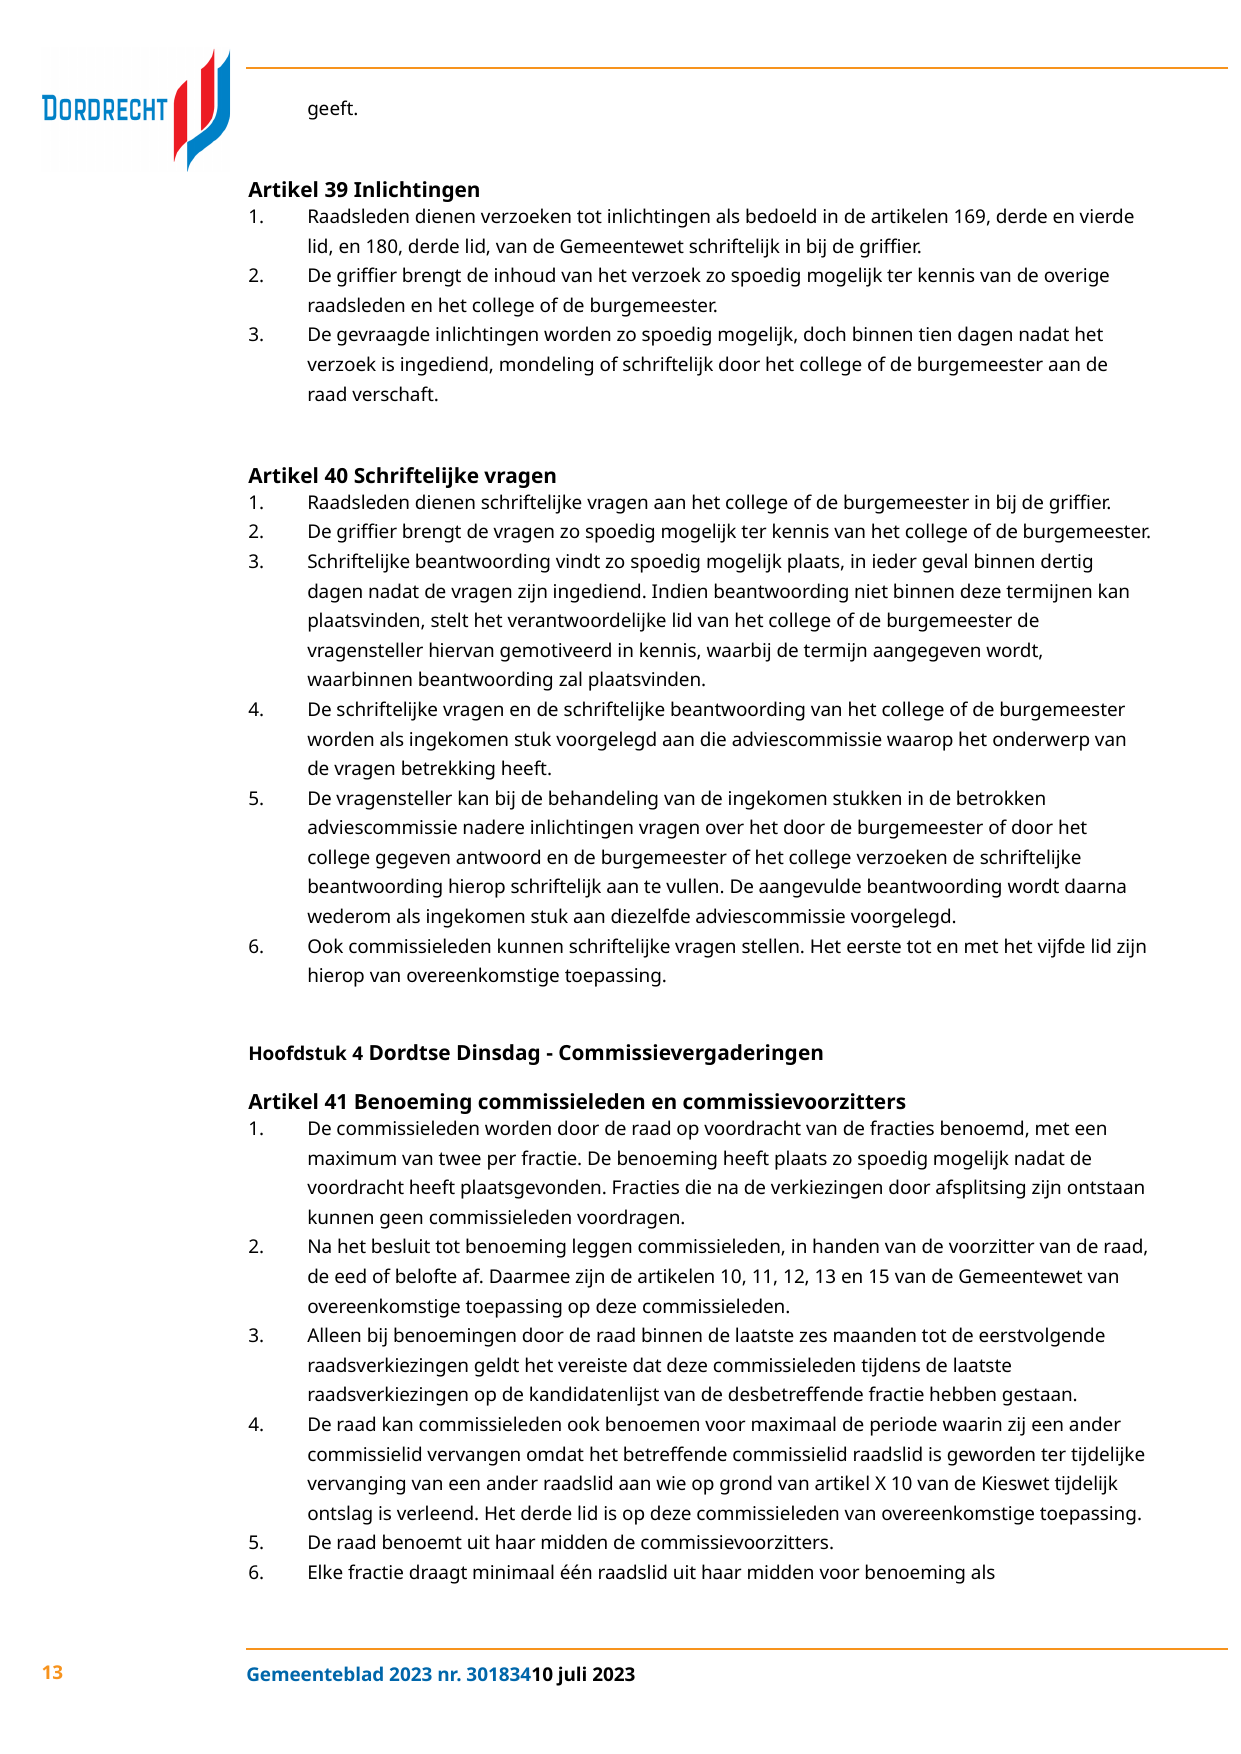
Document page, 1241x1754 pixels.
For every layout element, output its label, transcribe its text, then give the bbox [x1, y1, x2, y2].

text Artikel 40 Schriftelijke vragen [248, 461, 1152, 489]
list De vragensteller kan bij de behandeling van de ingekomen stukken in de betrokken adviescommissie nadere inlichtingen vragen over het door de burgemeester of door het college gegeven antwoord en de burgemeester of het college verzoeken de schriftelijke beantwoording hierop schriftelijk aan te vullen. De aangevulde beantwoording wordt daarna wederom als ingekomen stuk aan diezelfde adviescommissie voorgelegd. [248, 785, 1152, 929]
list Raadsleden dienen schriftelijke vragen aan het college of de burgemeester in bij de griffier. [248, 489, 1152, 515]
list De schriftelijke vragen en de schriftelijke beantwoording van het college of de burgemeester worden als ingekomen stuk voorgelegd aan die adviescommissie waarop het onderwerp van de vragen betrekking heeft. [248, 696, 1152, 781]
list Na het besluit tot benoeming leggen commissieleden, in handen van de voorzitter van de raad, de eed of belofte af. Daarmee zijn de artikelen 10, 11, 12, 13 en 15 van de Gemeentewet van overeenkomstige toepassing op deze commissieleden. [248, 1234, 1152, 1319]
picture [41, 47, 231, 172]
list Ook commissieleden kunnen schriftelijke vragen stellen. Het eerste tot en met het vijfde lid zijn hierop van overeenkomstige toepassing. [248, 933, 1152, 988]
list Elke fractie draagt minimaal één raadslid uit haar midden voor benoeming als [248, 1559, 1152, 1585]
list De raad kan commissieleden ook benoemen voor maximaal de periode waarin zij een ander commissielid vervangen omdat het betreffende commissielid raadslid is geworden ter tijdelijke vervanging van een ander raadslid aan wie op grond van artikel X 10 van de Kieswet tijdelijk ontslag is verleend. Het derde lid is op deze commissieleden van overeenkomstige toepassing. [248, 1411, 1152, 1526]
list De gevraagde inlichtingen worden zo spoedig mogelijk, doch binnen tien dagen nadat het verzoek is ingediend, mondeling of schriftelijk door het college of de burgemeester aan de raad verschaft. [248, 322, 1152, 406]
text Hoofdstuk 4 Dordtse Dinsdag - Commissievergaderingen [248, 1038, 1152, 1066]
text Artikel 41 Benoeming commissieleden en commissievoorzitters [248, 1087, 1152, 1115]
list De commissieleden worden door de raad op voordracht van de fracties benoemd, met een maximum van twee per fractie. De benoeming heeft plaats zo spoedig mogelijk nadat de voordracht heeft plaatsgevonden. Fracties die na de verkiezingen door afsplitsing zijn ontstaan kunnen geen commissieleden voordragen. [248, 1115, 1152, 1230]
list De raad benoemt uit haar midden de commissievoorzitters. [248, 1529, 1152, 1555]
list Schriftelijke beantwoording vindt zo spoedig mogelijk plaats, in ieder geval binnen dertig dagen nadat de vragen zijn ingediend. Indien beantwoording niet binnen deze termijnen kan plaatsvinden, stelt het verantwoordelijke lid van het college of de burgemeester de vragensteller hiervan gemotiveerd in kennis, waarbij de termijn aangegeven wordt, waarbinnen beantwoording zal plaatsvinden. [248, 548, 1152, 692]
list geeft. [248, 95, 1152, 121]
list Alleen bij benoemingen door de raad binnen de laatste zes maanden tot de eerstvolgende raadsverkiezingen geldt het vereiste dat deze commissieleden tijdens de laatste raadsverkiezingen op de kandidatenlijst van de desbetreffende fractie hebben gestaan. [248, 1322, 1152, 1407]
list De griffier brengt de inhoud van het verzoek zo spoedig mogelijk ter kennis van de overige raadsleden en het college of de burgemeester. [248, 262, 1152, 318]
text Artikel 39 Inlichtingen [248, 175, 1152, 203]
list Raadsleden dienen verzoeken tot inlichtingen als bedoeld in de artikelen 169, derde en vierde lid, en 180, derde lid, van de Gemeentewet schriftelijk in bij de griffier. [248, 203, 1152, 258]
list De griffier brengt de vragen zo spoedig mogelijk ter kennis van het college of de burgemeester. [248, 519, 1152, 544]
